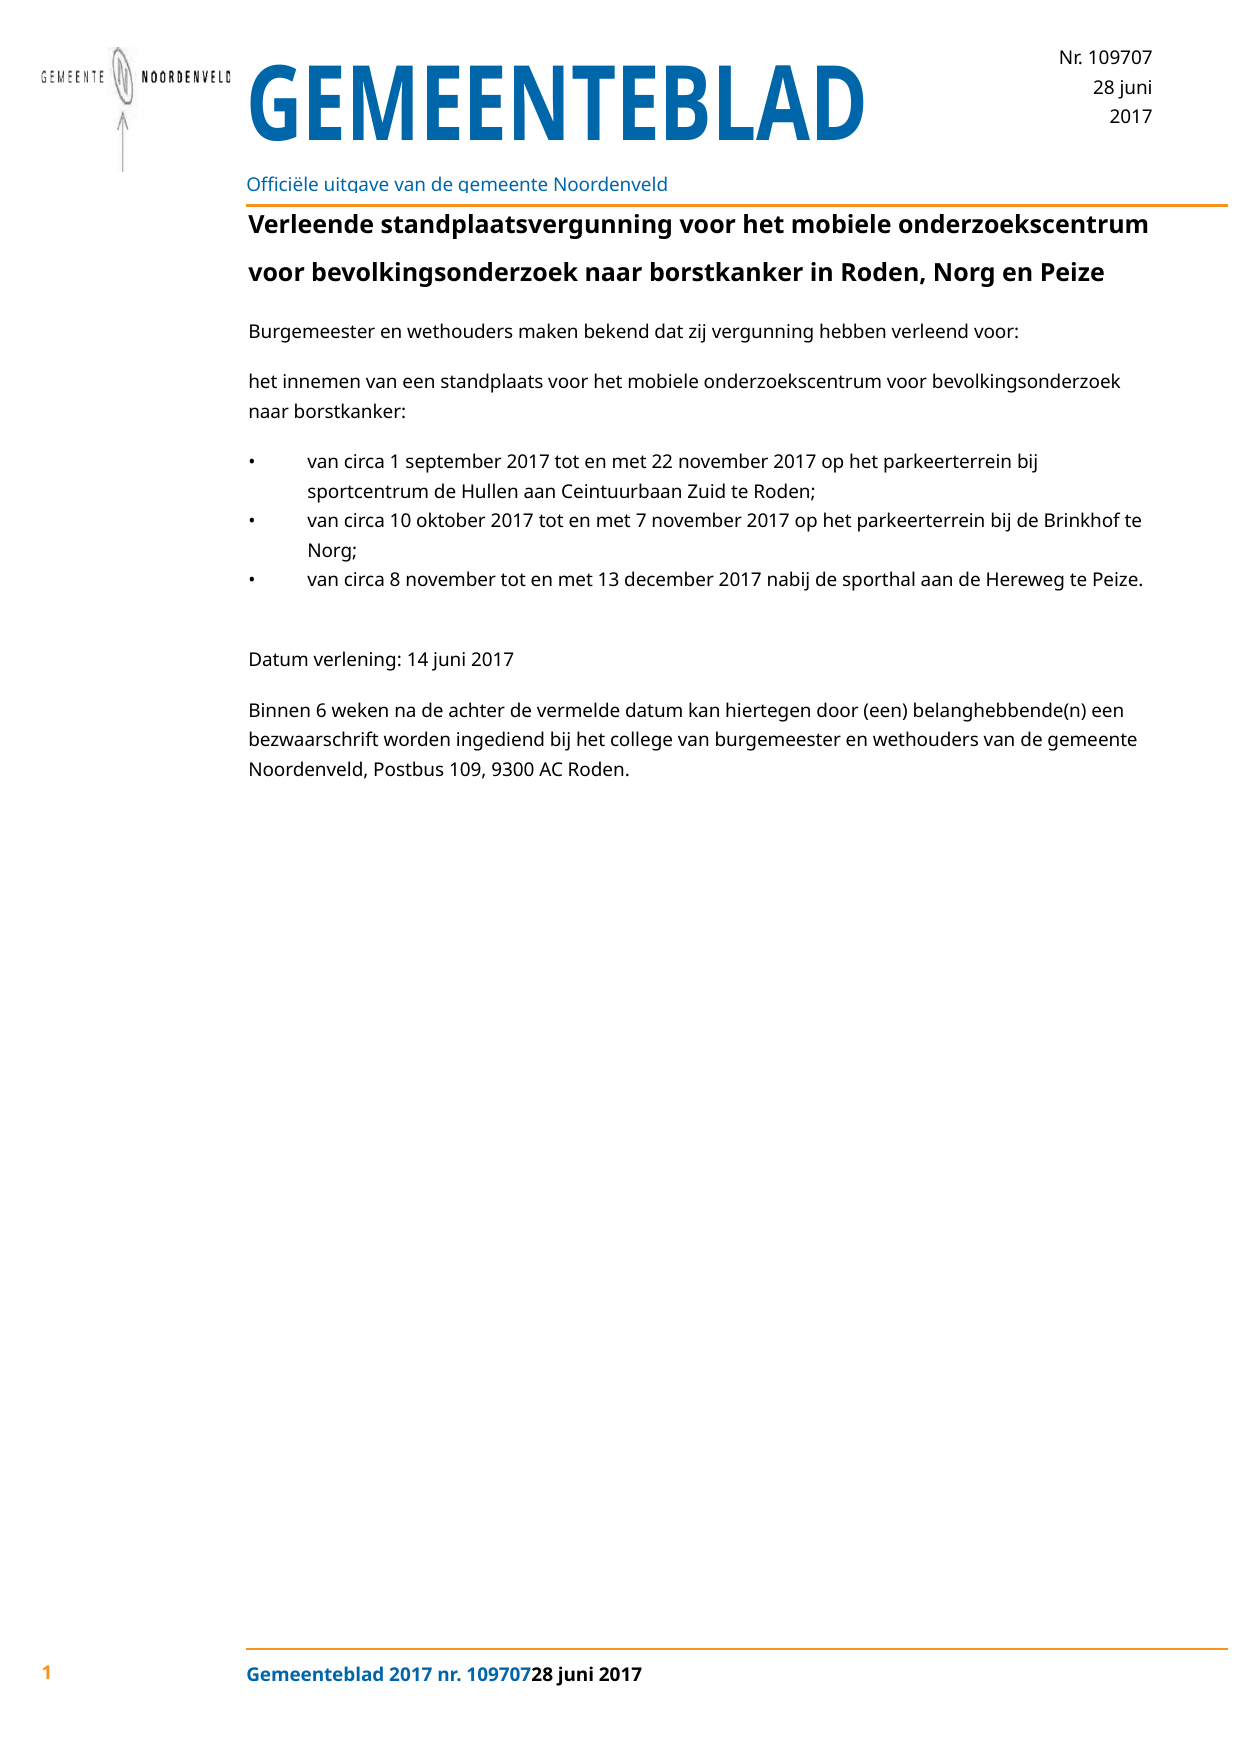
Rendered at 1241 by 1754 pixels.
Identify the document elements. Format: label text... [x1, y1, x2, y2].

list van circa 1 september 2017 tot en met 22 november 2017 op het parkeerterrein bij sportcentrum de Hullen aan Ceintuurbaan Zuid te Roden; [248, 448, 1152, 504]
text Binnen 6 weken na de achter de vermelde datum kan hiertegen door (een) belanghebbende(n) een bezwaarschrift worden ingediend bij het college van burgemeester en wethouders van de gemeente Noordenveld, Postbus 109, 9300 AC Roden. [248, 697, 1152, 782]
text Verleende standplaatsvergunning voor het mobiele onderzoekscentrum voor bevolkingsonderzoek naar borstkanker in Roden, Norg en Peize [248, 207, 1152, 288]
picture [41, 47, 231, 172]
list van circa 10 oktober 2017 tot en met 7 november 2017 op het parkeerterrein bij de Brinkhof te Norg; [248, 507, 1152, 563]
text Datum verlening: 14 juni 2017 [248, 647, 1152, 672]
text Burgemeester en wethouders maken bekend dat zij vergunning hebben verleend voor: [248, 318, 1152, 344]
text het innemen van een standplaats voor het mobiele onderzoekscentrum voor bevolkingsonderzoek naar borstkanker: [248, 368, 1152, 424]
list van circa 8 november tot en met 13 december 2017 nabij de sporthal aan de Hereweg te Peize. [248, 567, 1152, 592]
